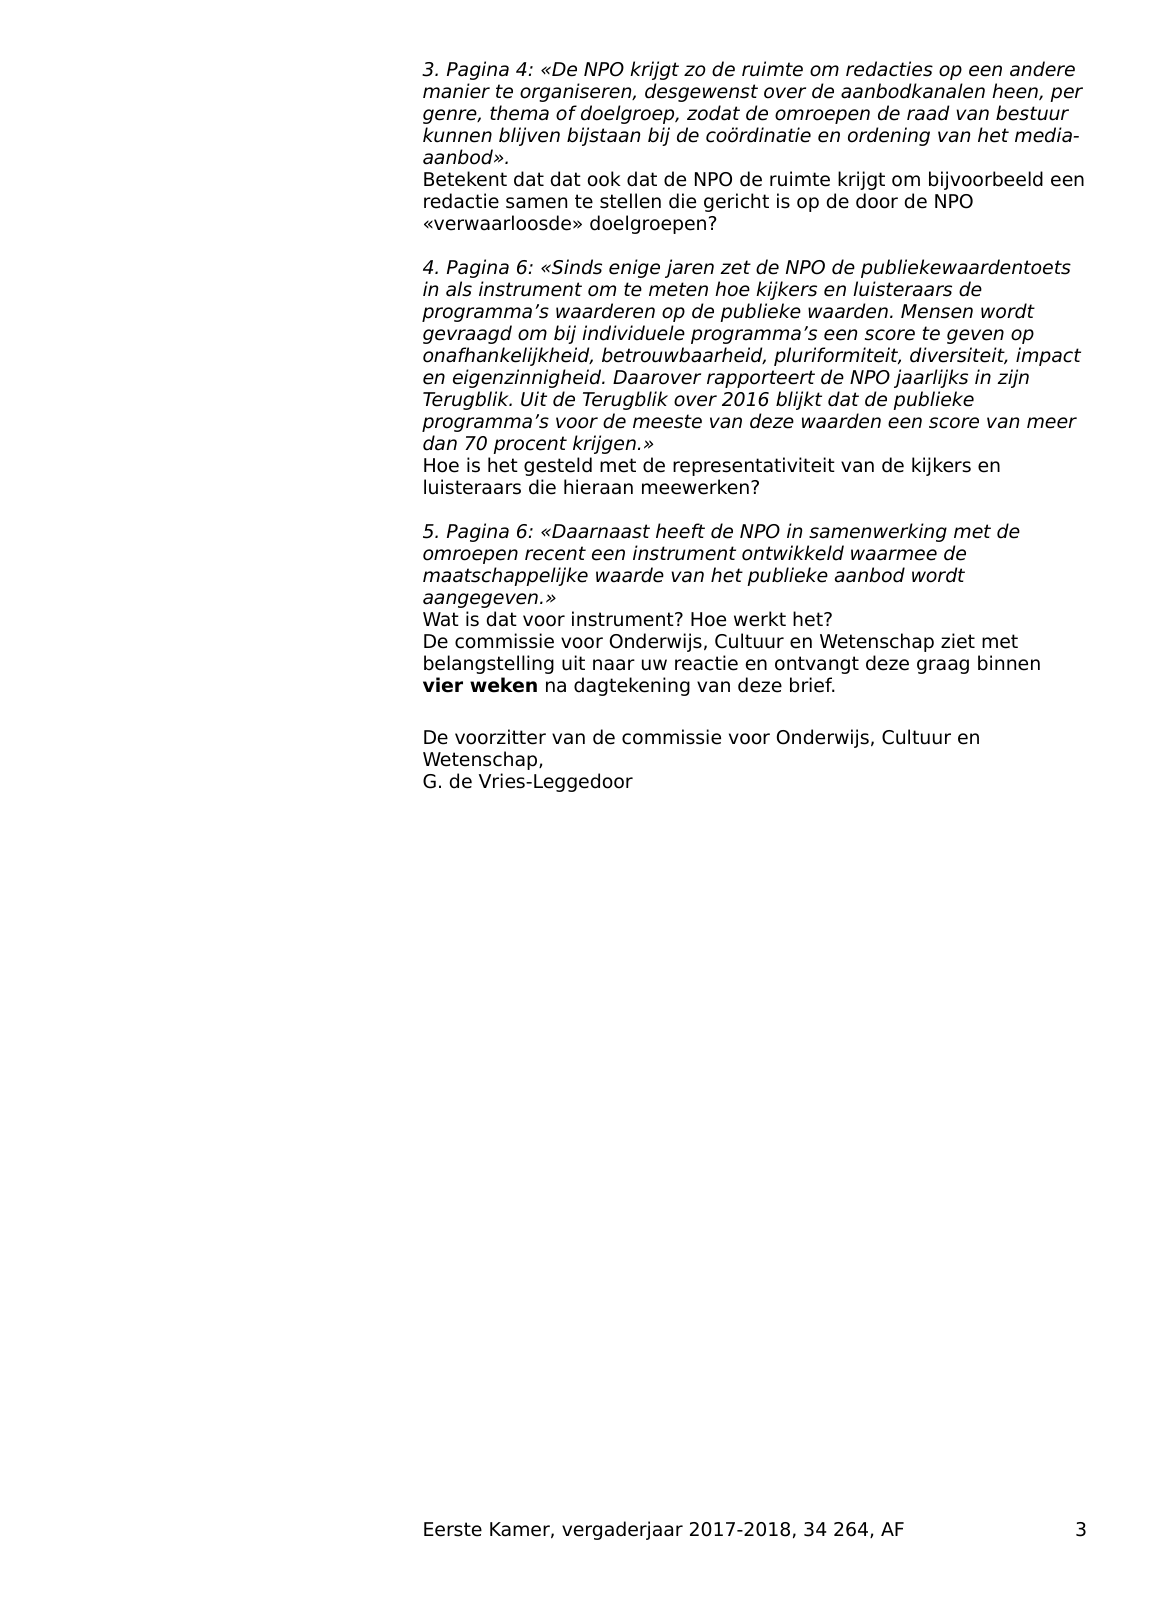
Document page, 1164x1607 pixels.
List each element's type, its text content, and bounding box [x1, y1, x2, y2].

text 5. Pagina 6: «Daarnaast heeft de NPO in samenwerking met de omroepen recent een instrument ontwikkeld waarmee de maatschappelijke waarde van het publieke aanbod wordt aangegeven.» [422, 521, 1087, 609]
text Hoe is het gesteld met de representativiteit van de kijkers en luisteraars die hieraan meewerken? [422, 455, 1087, 499]
text 3. Pagina 4: «De NPO krijgt zo de ruimte om redacties op een andere manier te organiseren, desgewenst over de aanbodkanalen heen, per genre, thema of doelgroep, zodat de omroepen de raad van bestuur kunnen blijven bijstaan bij de coördinatie en ordening van het media-aanbod». [422, 59, 1087, 169]
text 4. Pagina 6: «Sinds enige jaren zet de NPO de publiekewaardentoets in als instrument om te meten hoe kijkers en luisteraars de programma’s waarderen op de publieke waarden. Mensen wordt gevraagd om bij individuele programma’s een score te geven op onafhankelijkheid, betrouwbaarheid, pluriformiteit, diversiteit, impact en eigenzinnigheid. Daarover rapporteert de NPO jaarlijks in zijn Terugblik. Uit de Terugblik over 2016 blijkt dat de publieke programma’s voor de meeste van deze waarden een score van meer dan 70 procent krijgen.» [422, 257, 1087, 455]
text De voorzitter van de commissie voor Onderwijs, Cultuur en Wetenschap, G. de Vries-Leggedoor [422, 727, 1087, 793]
text Wat is dat voor instrument? Hoe werkt het? [422, 609, 1087, 631]
text Betekent dat dat ook dat de NPO de ruimte krijgt om bijvoorbeeld een redactie samen te stellen die gericht is op de door de NPO «verwaarloosde» doelgroepen? [422, 169, 1087, 235]
text De commissie voor Onderwijs, Cultuur en Wetenschap ziet met belangstelling uit naar uw reactie en ontvangt deze graag binnen vier weken na dagtekening van deze brief. [422, 631, 1087, 697]
